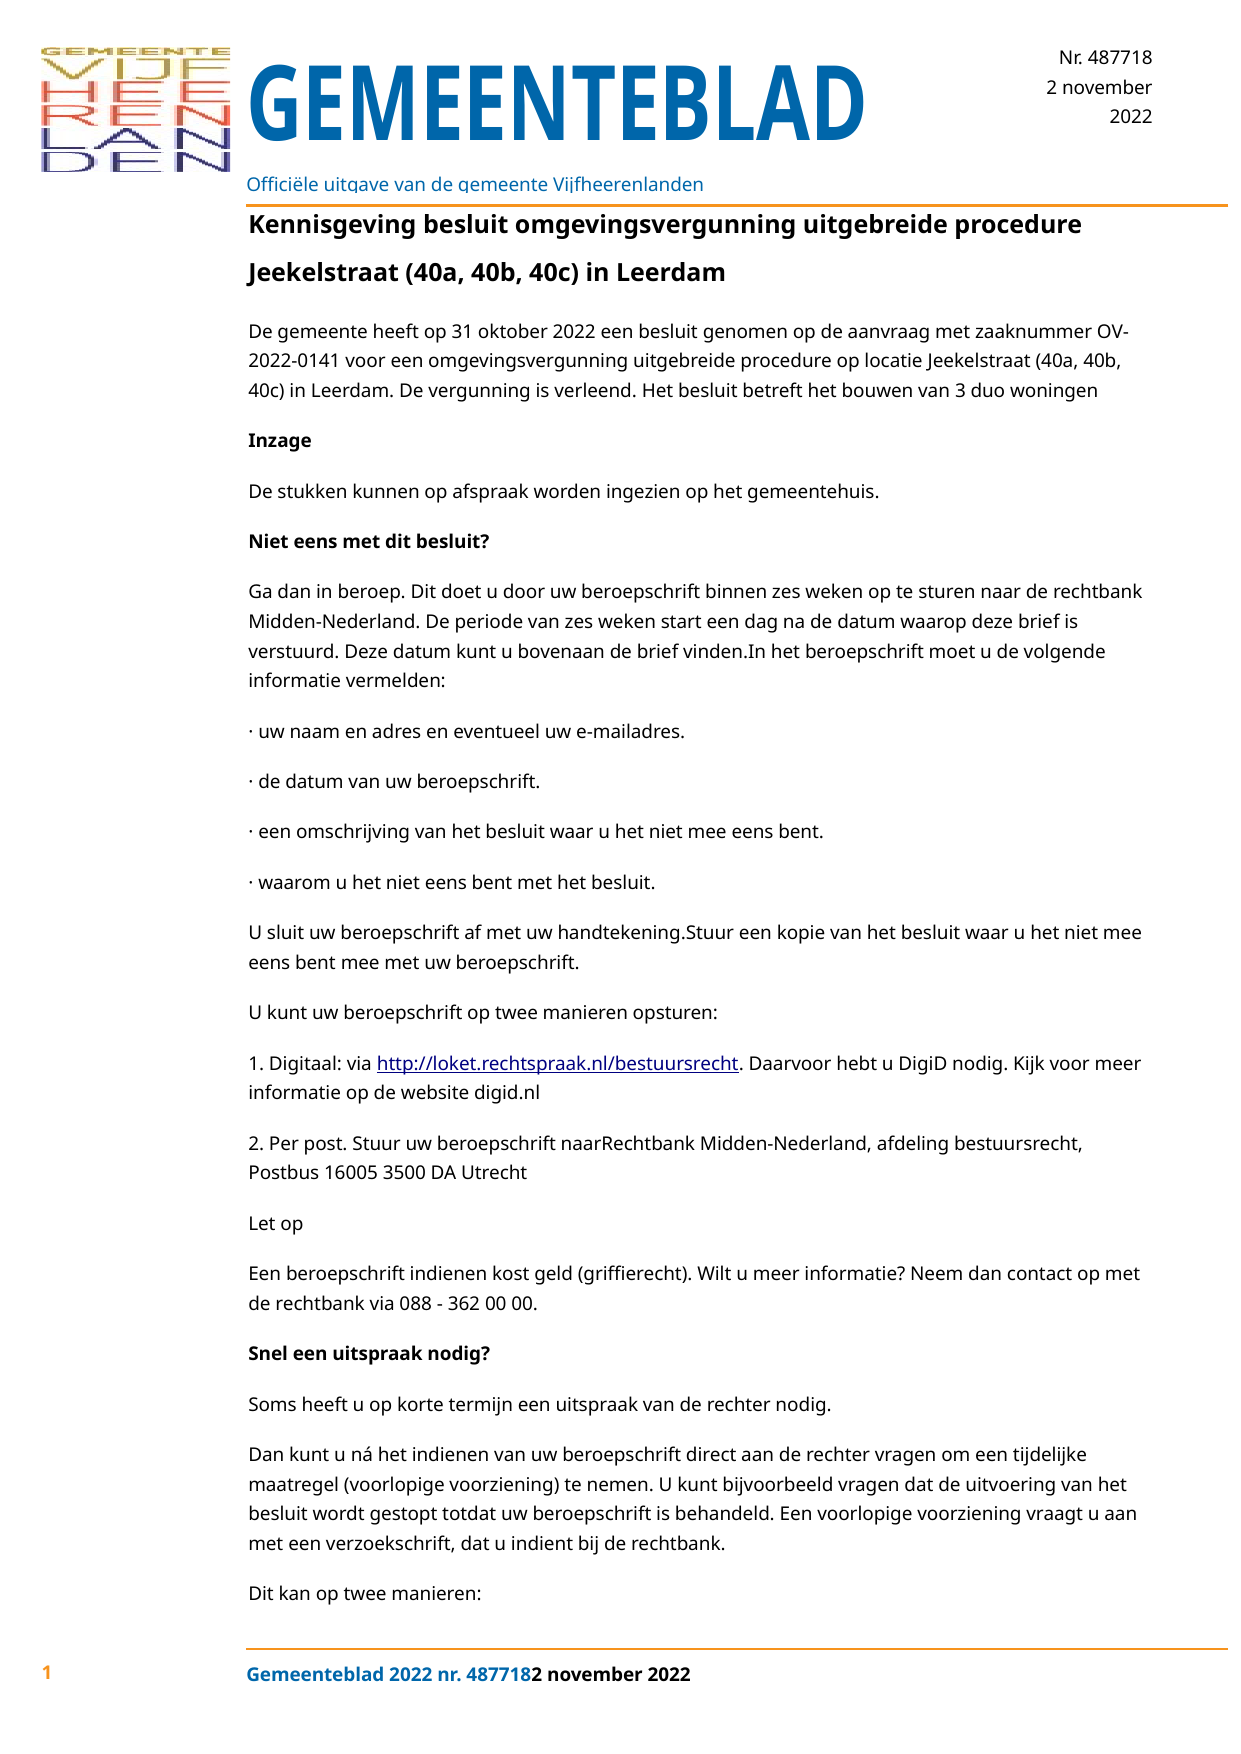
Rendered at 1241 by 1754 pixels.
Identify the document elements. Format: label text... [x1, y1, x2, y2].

text U sluit uw beroepschrift af met uw handtekening.Stuur een kopie van het besluit waar u het niet mee eens bent mee met uw beroepschrift. [248, 919, 1152, 975]
text Snel een uitspraak nodig? [248, 1340, 1152, 1366]
text Ga dan in beroep. Dit doet u door uw beroepschrift binnen zes weken op te sturen naar de rechtbank Midden-Nederland. De periode van zes weken start een dag na de datum waarop deze brief is verstuurd. Deze datum kunt u bovenaan de brief vinden.In het beroepschrift moet u de volgende informatie vermelden: [248, 579, 1152, 693]
text Inzage [248, 427, 1152, 453]
text Kennisgeving besluit omgevingsvergunning uitgebreide procedure Jeekelstraat (40a, 40b, 40c) in Leerdam [248, 207, 1152, 288]
text · uw naam en adres en eventueel uw e-mailadres. [248, 718, 1152, 744]
text Dan kunt u ná het indienen van uw beroepschrift direct aan de rechter vragen om een tijdelijke maatregel (voorlopige voorziening) te nemen. U kunt bijvoorbeeld vragen dat de uitvoering van het besluit wordt gestopt totdat uw beroepschrift is behandeld. Een voorlopige voorziening vraagt u aan met een verzoekschrift, dat u indient bij de rechtbank. [248, 1441, 1152, 1556]
text Let op [248, 1210, 1152, 1236]
text Dit kan op twee manieren: [248, 1580, 1152, 1606]
picture [41, 47, 231, 172]
text · de datum van uw beroepschrift. [248, 768, 1152, 794]
text · waarom u het niet eens bent met het besluit. [248, 869, 1152, 895]
text 1. Digitaal: via http://loket.rechtspraak.nl/bestuursrecht. Daarvoor hebt u DigiD nodig. Kijk voor meer informatie op de website digid.nl [248, 1050, 1152, 1105]
text Soms heeft u op korte termijn een uitspraak van de rechter nodig. [248, 1391, 1152, 1417]
text De stukken kunnen op afspraak worden ingezien op het gemeentehuis. [248, 478, 1152, 504]
text 2. Per post. Stuur uw beroepschrift naarRechtbank Midden-Nederland, afdeling bestuursrecht, Postbus 16005 3500 DA Utrecht [248, 1130, 1152, 1185]
text Een beroepschrift indienen kost geld (griffierecht). Wilt u meer informatie? Neem dan contact op met de rechtbank via 088 - 362 00 00. [248, 1260, 1152, 1316]
text Niet eens met dit besluit? [248, 528, 1152, 554]
text De gemeente heeft op 31 oktober 2022 een besluit genomen op de aanvraag met zaaknummer OV-2022-0141 voor een omgevingsvergunning uitgebreide procedure op locatie Jeekelstraat (40a, 40b, 40c) in Leerdam. De vergunning is verleend. Het besluit betreft het bouwen van 3 duo woningen [248, 318, 1152, 403]
text U kunt uw beroepschrift op twee manieren opsturen: [248, 999, 1152, 1025]
text · een omschrijving van het besluit waar u het niet mee eens bent. [248, 819, 1152, 844]
